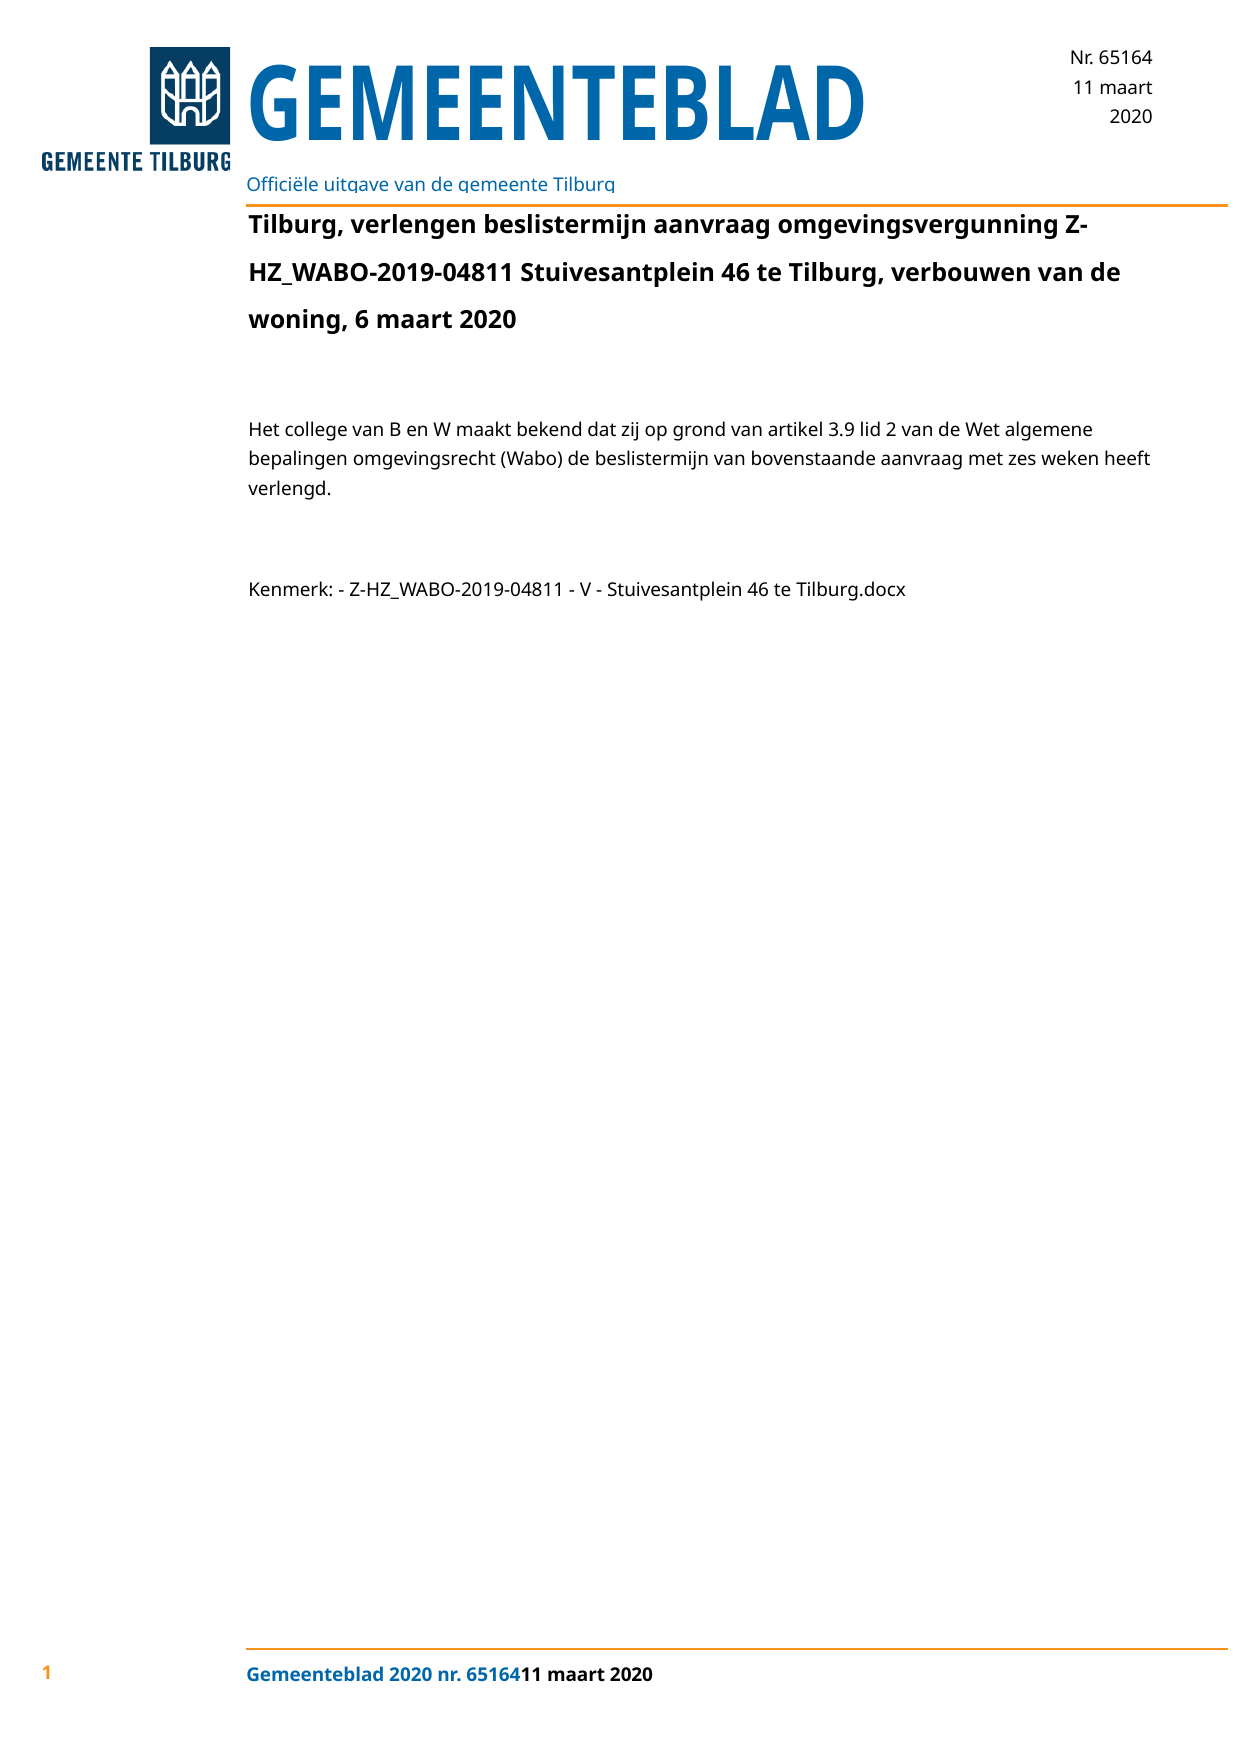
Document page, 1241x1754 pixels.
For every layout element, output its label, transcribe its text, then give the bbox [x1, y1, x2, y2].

text Het college van B en W maakt bekend dat zij op grond van artikel 3.9 lid 2 van de Wet algemene bepalingen omgevingsrecht (Wabo) de beslistermijn van bovenstaande aanvraag met zes weken heeft verlengd. [248, 416, 1152, 501]
text Kenmerk: - Z-HZ_WABO-2019-04811 - V - Stuivesantplein 46 te Tilburg.docx [248, 576, 1152, 602]
picture [41, 47, 231, 172]
text Tilburg, verlengen beslistermijn aanvraag omgevingsvergunning Z-HZ_WABO-2019-04811 Stuivesantplein 46 te Tilburg, verbouwen van de woning, 6 maart 2020 [248, 207, 1152, 336]
